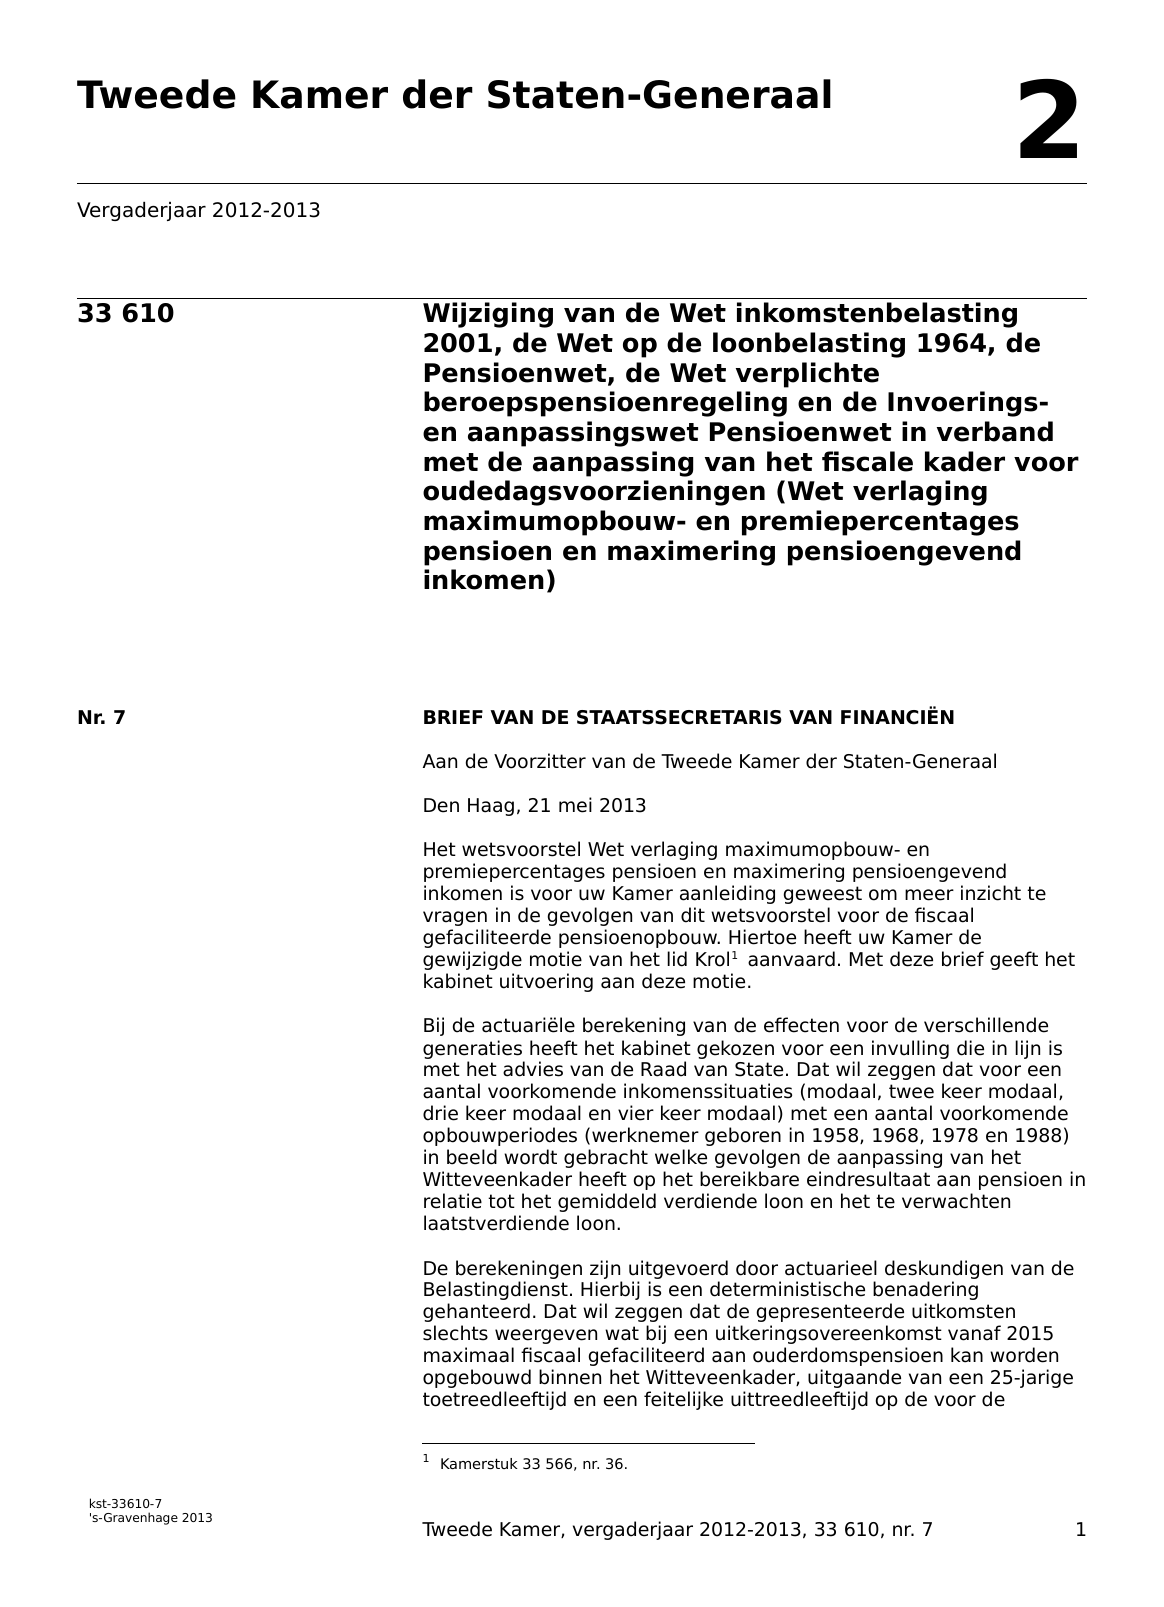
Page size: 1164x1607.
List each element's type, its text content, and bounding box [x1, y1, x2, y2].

text De berekeningen zijn uitgevoerd door actuarieel deskundigen van de Belastingdienst. Hierbij is een deterministische benadering gehanteerd. Dat wil zeggen dat de gepresenteerde uitkomsten slechts weergeven wat bij een uitkeringsovereenkomst vanaf 2015 maximaal fiscaal gefaciliteerd aan ouderdomspensioen kan worden opgebouwd binnen het Witteveenkader, uitgaande van een 25-jarige toetreedleeftijd en een feitelijke uittreedleeftijd op de voor de [422, 1257, 1087, 1411]
subtitle Nr. 7 BRIEF VAN DE STAATSSECRETARIS VAN FINANCIËN [77, 707, 1087, 729]
text kst-33610-7 [88, 1497, 323, 1511]
text Aan de Voorzitter van de Tweede Kamer der Staten-Generaal [422, 751, 1087, 773]
text Den Haag, 21 mei 2013 [422, 795, 1087, 817]
text 's-Gravenhage 2013 [88, 1511, 323, 1525]
table_header Tweede Kamer der Staten-Generaal [77, 59, 886, 183]
text Kamerstuk 33 566, nr. 36. [422, 1452, 1087, 1474]
subtitle 33 610 Wijziging van de Wet inkomstenbelasting 2001, de Wet op de loonbelasting 1964, de Pensioenwet, de Wet verplichte beroepspensioenregeling en de Invoerings- en aanpassingswet Pensioenwet in verband met de aanpassing van het fiscale kader voor oudedagsvoorzieningen (Wet verlaging maximumopbouw- en premiepercentages pensioen en maximering pensioengevend inkomen) [77, 299, 1087, 596]
table_header 2 [886, 59, 1087, 183]
text Bij de actuariële berekening van de effecten voor de verschillende generaties heeft het kabinet gekozen voor een invulling die in lijn is met het advies van de Raad van State. Dat wil zeggen dat voor een aantal voorkomende inkomenssituaties (modaal, twee keer modaal, drie keer modaal en vier keer modaal) met een aantal voorkomende opbouwperiodes (werknemer geboren in 1958, 1968, 1978 en 1988) in beeld wordt gebracht welke gevolgen de aanpassing van het Witteveenkader heeft op het bereikbare eindresultaat aan pensioen in relatie tot het gemiddeld verdiende loon en het te verwachten laatstverdiende loon. [422, 1015, 1087, 1235]
table_cell Vergaderjaar 2012-2013 [77, 184, 1087, 298]
text Het wetsvoorstel Wet verlaging maximumopbouw- en premiepercentages pensioen en maximering pensioengevend inkomen is voor uw Kamer aanleiding geweest om meer inzicht te vragen in de gevolgen van dit wetsvoorstel voor de fiscaal gefaciliteerde pensioenopbouw. Hiertoe heeft uw Kamer de gewijzigde motie van het lid Krol aanvaard. Met deze brief geeft het kabinet uitvoering aan deze motie. [422, 839, 1087, 993]
